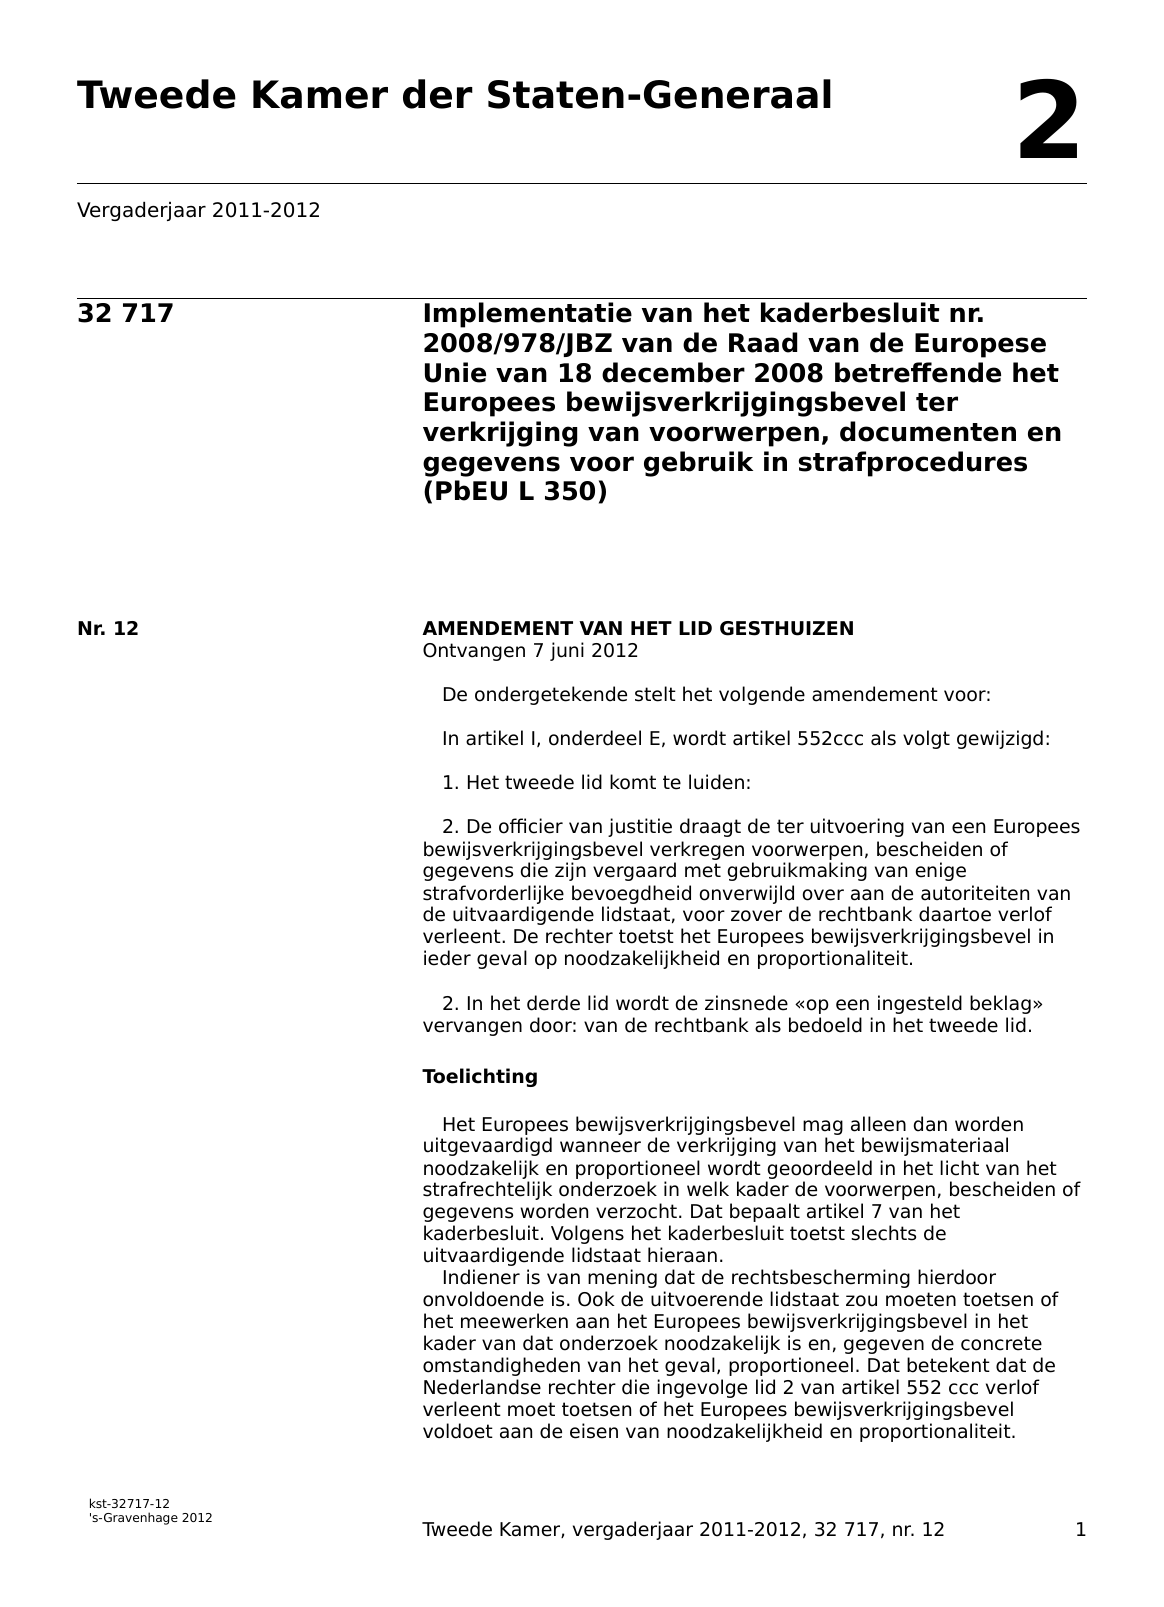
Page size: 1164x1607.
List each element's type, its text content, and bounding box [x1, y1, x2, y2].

table_cell Vergaderjaar 2011-2012 [77, 184, 1087, 298]
text In artikel I, onderdeel E, wordt artikel 552ccc als volgt gewijzigd: [422, 728, 1087, 750]
text 2. De officier van justitie draagt de ter uitvoering van een Europees bewijsverkrijgingsbevel verkregen voorwerpen, bescheiden of gegevens die zijn vergaard met gebruikmaking van enige strafvorderlijke bevoegdheid onverwijld over aan de autoriteiten van de uitvaardigende lidstaat, voor zover de rechtbank daartoe verlof verleent. De rechter toetst het Europees bewijsverkrijgingsbevel in ieder geval op noodzakelijkheid en proportionaliteit. [422, 816, 1087, 970]
table_header Tweede Kamer der Staten-Generaal [77, 59, 886, 183]
text Het Europees bewijsverkrijgingsbevel mag alleen dan worden uitgevaardigd wanneer de verkrijging van het bewijsmateriaal noodzakelijk en proportioneel wordt geoordeeld in het licht van het strafrechtelijk onderzoek in welk kader de voorwerpen, bescheiden of gegevens worden verzocht. Dat bepaalt artikel 7 van het kaderbesluit. Volgens het kaderbesluit toetst slechts de uitvaardigende lidstaat hieraan. [422, 1113, 1087, 1267]
text 1. Het tweede lid komt te luiden: [422, 772, 1087, 794]
subtitle Nr. 12 AMENDEMENT VAN HET LID GESTHUIZEN [77, 618, 1087, 640]
text Indiener is van mening dat de rechtsbescherming hierdoor onvoldoende is. Ook de uitvoerende lidstaat zou moeten toetsen of het meewerken aan het Europees bewijsverkrijgingsbevel in het kader van dat onderzoek noodzakelijk is en, gegeven de concrete omstandigheden van het geval, proportioneel. Dat betekent dat de Nederlandse rechter die ingevolge lid 2 van artikel 552 ccc verlof verleent moet toetsen of het Europees bewijsverkrijgingsbevel voldoet aan de eisen van noodzakelijkheid en proportionaliteit. [422, 1267, 1087, 1443]
text De ondergetekende stelt het volgende amendement voor: [422, 684, 1087, 706]
text kst-32717-12 [88, 1497, 323, 1511]
subtitle Toelichting [422, 1066, 1087, 1088]
subtitle 32 717 Implementatie van het kaderbesluit nr. 2008/978/JBZ van de Raad van de Europese Unie van 18 december 2008 betreffende het Europees bewijsverkrijgingsbevel ter verkrijging van voorwerpen, documenten en gegevens voor gebruik in strafprocedures (PbEU L 350) [77, 299, 1087, 507]
text 2. In het derde lid wordt de zinsnede «op een ingesteld beklag» vervangen door: van de rechtbank als bedoeld in het tweede lid. [422, 992, 1087, 1036]
table_header 2 [886, 59, 1087, 183]
text Ontvangen 7 juni 2012 [422, 640, 1087, 662]
text 's-Gravenhage 2012 [88, 1511, 323, 1525]
